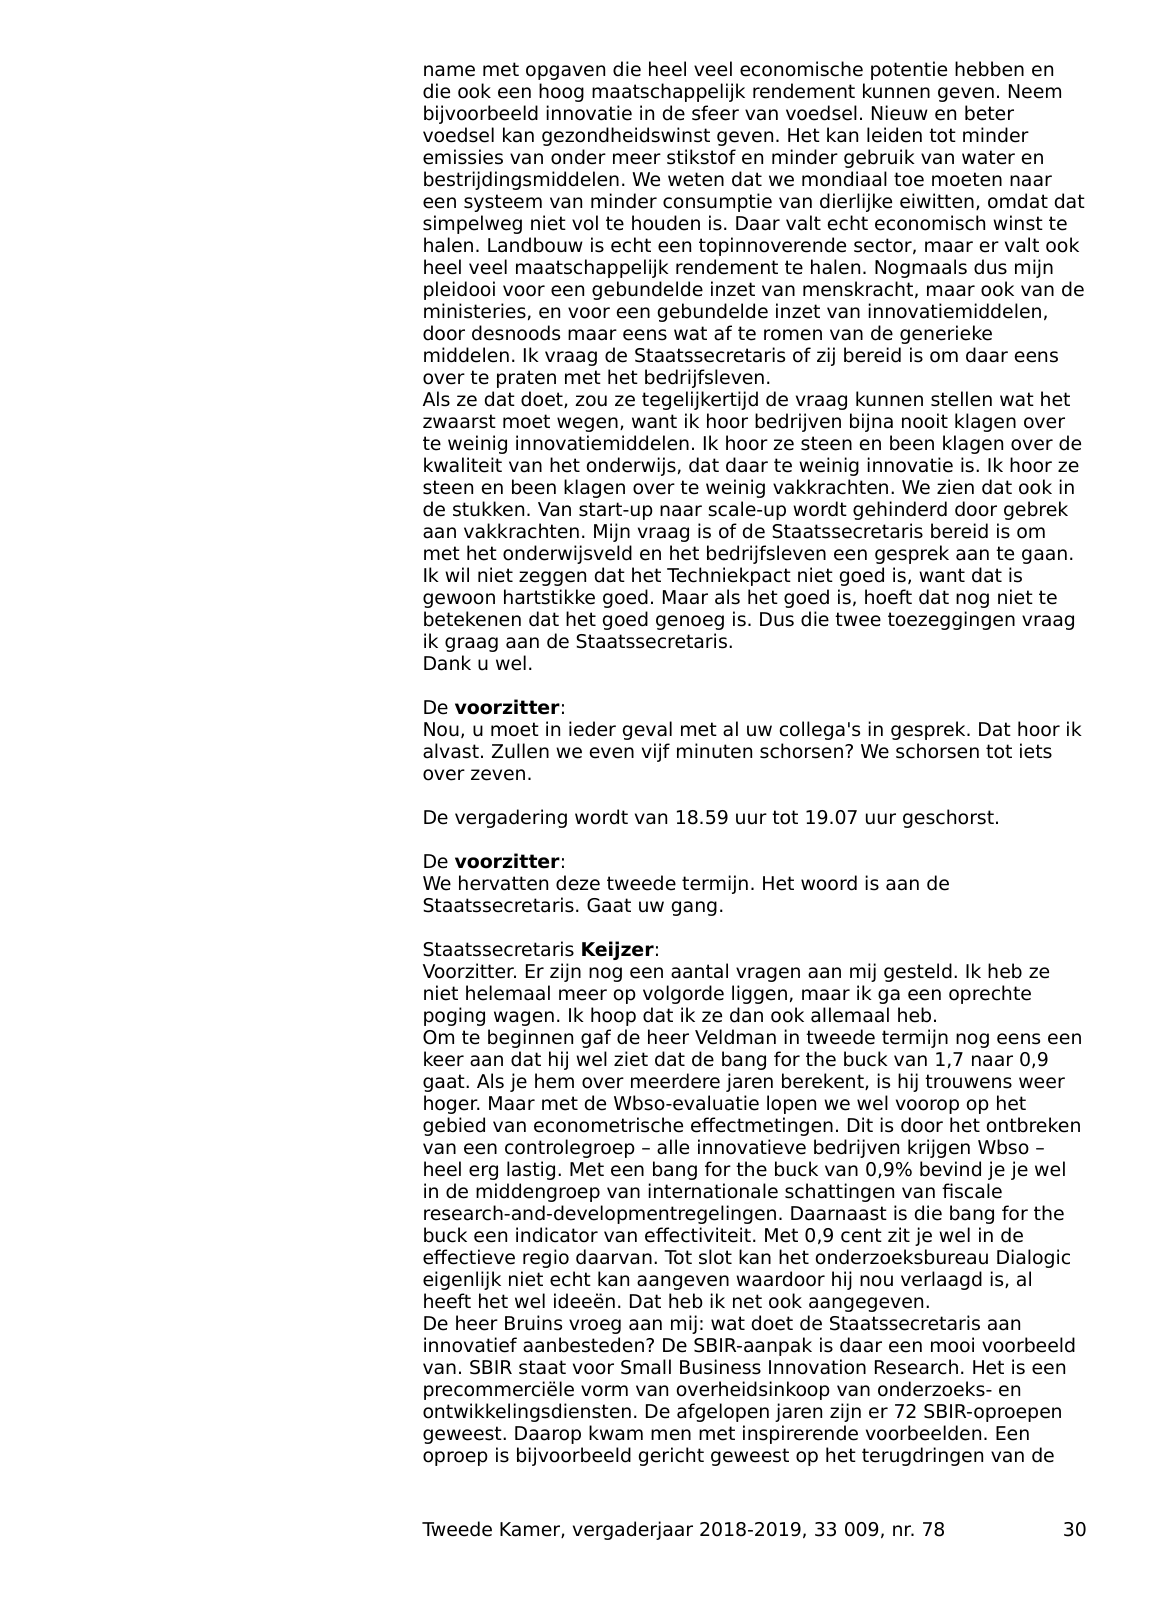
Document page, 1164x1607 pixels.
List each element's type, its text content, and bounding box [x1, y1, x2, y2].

text Dank u wel. [422, 652, 1087, 674]
text De voorzitter: [422, 851, 1087, 873]
text De vergadering wordt van 18.59 uur tot 19.07 uur geschorst. [422, 807, 1087, 829]
text Staatssecretaris Keijzer: [422, 939, 1087, 961]
text name met opgaven die heel veel economische potentie hebben en die ook een hoog maatschappelijk rendement kunnen geven. Neem bijvoorbeeld innovatie in de sfeer van voedsel. Nieuw en beter voedsel kan gezondheidswinst geven. Het kan leiden tot minder emissies van onder meer stikstof en minder gebruik van water en bestrijdingsmiddelen. We weten dat we mondiaal toe moeten naar een systeem van minder consumptie van dierlijke eiwitten, omdat dat simpelweg niet vol te houden is. Daar valt echt economisch winst te halen. Landbouw is echt een topinnoverende sector, maar er valt ook heel veel maatschappelijk rendement te halen. Nogmaals dus mijn pleidooi voor een gebundelde inzet van menskracht, maar ook van de ministeries, en voor een gebundelde inzet van innovatiemiddelen, door desnoods maar eens wat af te romen van de generieke middelen. Ik vraag de Staatssecretaris of zij bereid is om daar eens over te praten met het bedrijfsleven. [422, 59, 1087, 389]
text We hervatten deze tweede termijn. Het woord is aan de Staatssecretaris. Gaat uw gang. [422, 873, 1087, 917]
text Voorzitter. Er zijn nog een aantal vragen aan mij gesteld. Ik heb ze niet helemaal meer op volgorde liggen, maar ik ga een oprechte poging wagen. Ik hoop dat ik ze dan ook allemaal heb. [422, 961, 1087, 1027]
text Om te beginnen gaf de heer Veldman in tweede termijn nog eens een keer aan dat hij wel ziet dat de bang for the buck van 1,7 naar 0,9 gaat. Als je hem over meerdere jaren berekent, is hij trouwens weer hoger. Maar met de Wbso-evaluatie lopen we wel voorop op het gebied van econometrische effectmetingen. Dit is door het ontbreken van een controlegroep – alle innovatieve bedrijven krijgen Wbso – heel erg lastig. Met een bang for the buck van 0,9% bevind je je wel in de middengroep van internationale schattingen van fiscale research-and-developmentregelingen. Daarnaast is die bang for the buck een indicator van effectiviteit. Met 0,9 cent zit je wel in de effectieve regio daarvan. Tot slot kan het onderzoeksbureau Dialogic eigenlijk niet echt kan aangeven waardoor hij nou verlaagd is, al heeft het wel ideeën. Dat heb ik net ook aangegeven. [422, 1027, 1087, 1313]
text De voorzitter: [422, 697, 1087, 719]
text Als ze dat doet, zou ze tegelijkertijd de vraag kunnen stellen wat het zwaarst moet wegen, want ik hoor bedrijven bijna nooit klagen over te weinig innovatiemiddelen. Ik hoor ze steen en been klagen over de kwaliteit van het onderwijs, dat daar te weinig innovatie is. Ik hoor ze steen en been klagen over te weinig vakkrachten. We zien dat ook in de stukken. Van start-up naar scale-up wordt gehinderd door gebrek aan vakkrachten. Mijn vraag is of de Staatssecretaris bereid is om met het onderwijsveld en het bedrijfsleven een gesprek aan te gaan. Ik wil niet zeggen dat het Techniekpact niet goed is, want dat is gewoon hartstikke goed. Maar als het goed is, hoeft dat nog niet te betekenen dat het goed genoeg is. Dus die twee toezeggingen vraag ik graag aan de Staatssecretaris. [422, 389, 1087, 652]
text De heer Bruins vroeg aan mij: wat doet de Staatssecretaris aan innovatief aanbesteden? De SBIR-aanpak is daar een mooi voorbeeld van. SBIR staat voor Small Business Innovation Research. Het is een precommerciële vorm van overheidsinkoop van onderzoeks- en ontwikkelingsdiensten. De afgelopen jaren zijn er 72 SBIR-oproepen geweest. Daarop kwam men met inspirerende voorbeelden. Een oproep is bijvoorbeeld gericht geweest op het terugdringen van de [422, 1313, 1087, 1467]
text Nou, u moet in ieder geval met al uw collega's in gesprek. Dat hoor ik alvast. Zullen we even vijf minuten schorsen? We schorsen tot iets over zeven. [422, 719, 1087, 784]
